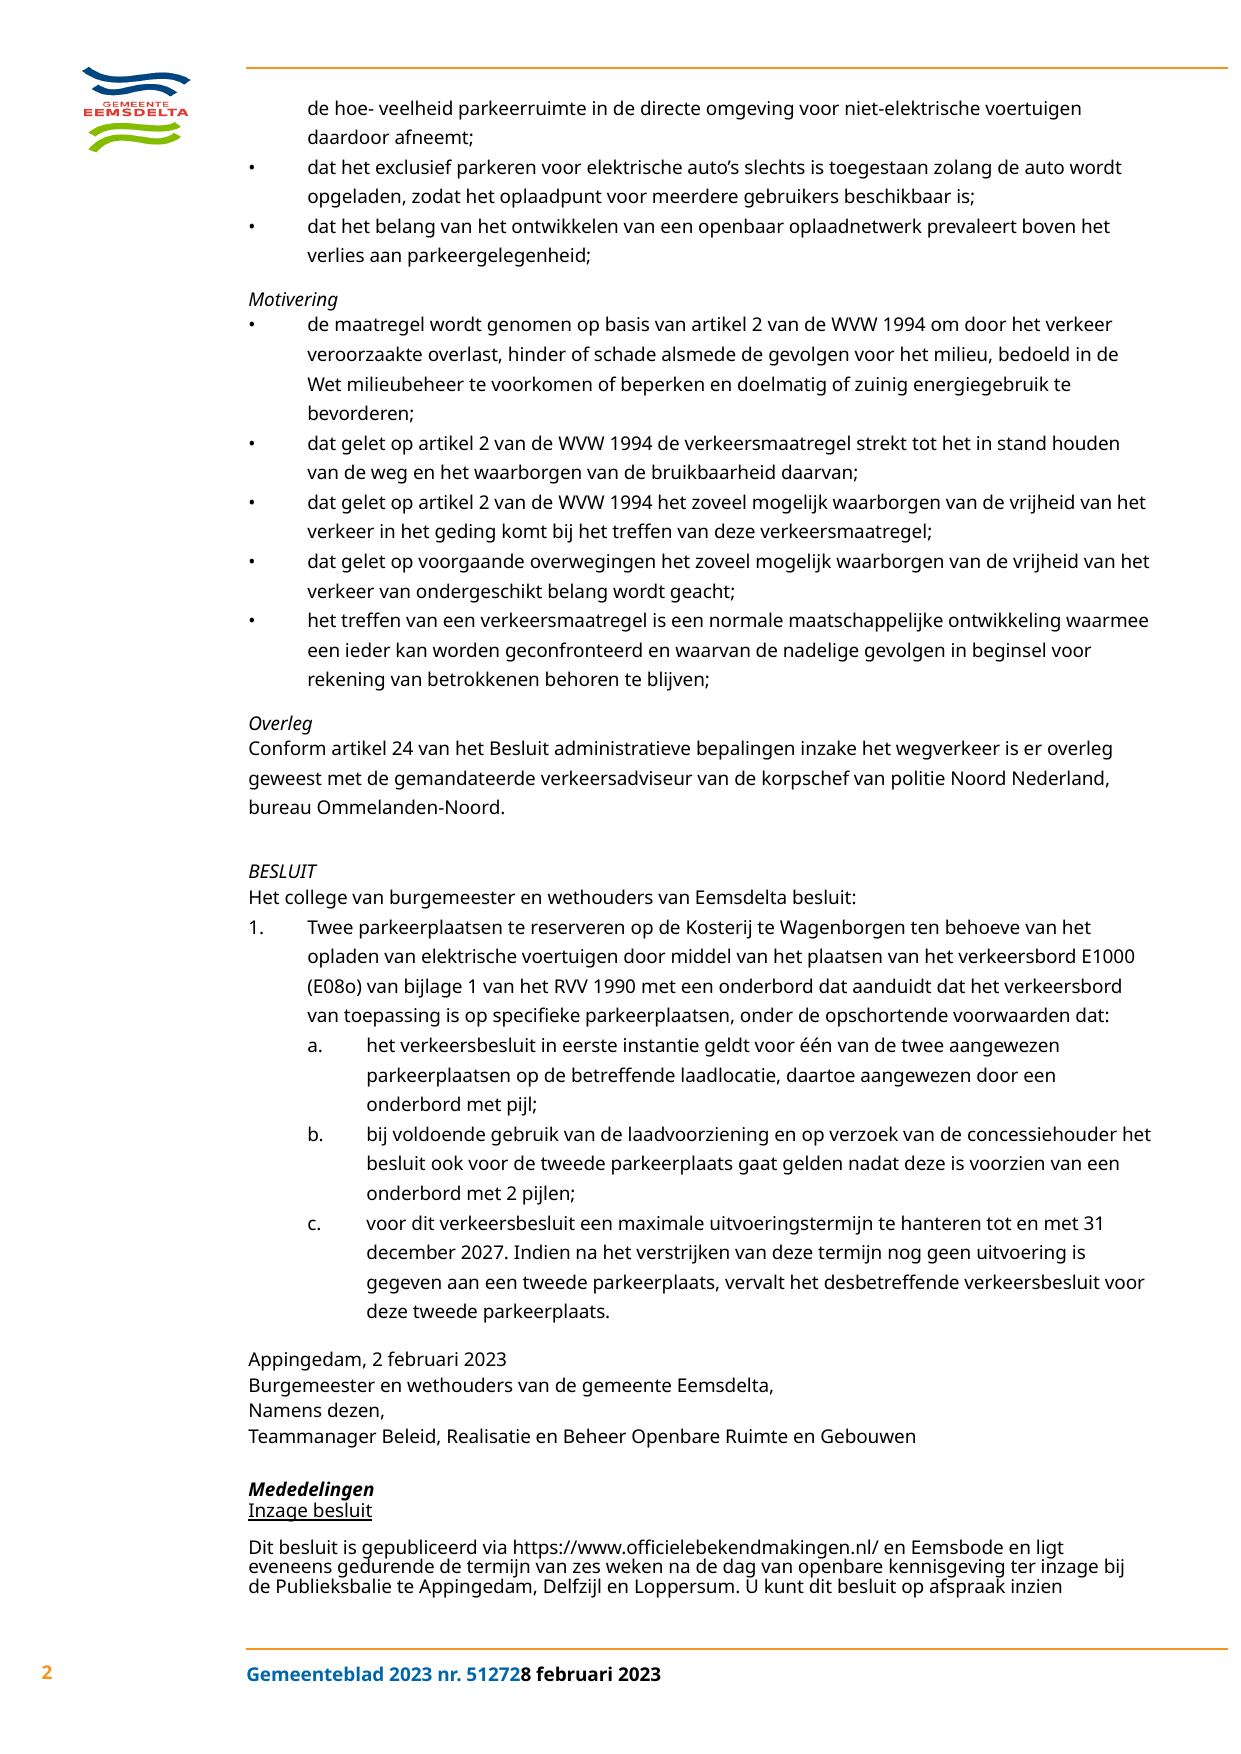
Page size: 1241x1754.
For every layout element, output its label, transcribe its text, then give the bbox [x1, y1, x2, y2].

list dat het exclusief parkeren voor elektrische auto’s slechts is toegestaan zolang de auto wordt opgeladen, zodat het oplaadpunt voor meerdere gebruikers beschikbaar is; [248, 154, 1152, 209]
list de maatregel wordt genomen op basis van artikel 2 van de WVW 1994 om door het verkeer veroorzaakte overlast, hinder of schade alsmede de gevolgen voor het milieu, bedoeld in de Wet milieubeheer te voorkomen of beperken en doelmatig of zuinig energiegebruik te bevorderen; [248, 312, 1152, 426]
text BESLUIT [248, 858, 1152, 884]
text Conform artikel 24 van het Besluit administratieve bepalingen inzake het wegverkeer is er overleg geweest met de gemandateerde verkeersadviseur van de korpschef van politie Noord Nederland, bureau Ommelanden-Noord. [248, 735, 1152, 820]
list dat het belang van het ontwikkelen van een openbaar oplaadnetwerk prevaleert boven het verlies aan parkeergelegenheid; [248, 213, 1152, 268]
text Het college van burgemeester en wethouders van Eemsdelta besluit: [248, 884, 1152, 910]
list bij voldoende gebruik van de laadvoorziening en op verzoek van de concessiehouder het besluit ook voor de tweede parkeerplaats gaat gelden nadat deze is voorzien van een onderbord met 2 pijlen; [307, 1121, 1152, 1206]
text Inzage besluit [248, 1502, 1152, 1521]
text Mededelingen [248, 1476, 1152, 1502]
list het treffen van een verkeersmaatregel is een normale maatschappelijke ontwikkeling waarmee een ieder kan worden geconfronteerd en waarvan de nadelige gevolgen in beginsel voor rekening van betrokkenen behoren te blijven; [248, 607, 1152, 692]
list Twee parkeerplaatsen te reserveren op de Kosterij te Wagenborgen ten behoeve van het opladen van elektrische voertuigen door middel van het plaatsen van het verkeersbord E1000 (E08o) van bijlage 1 van het RVV 1990 met een onderbord dat aanduidt dat het verkeersbord van toepassing is op specifieke parkeerplaatsen, onder de opschortende voorwaarden dat: [248, 914, 1152, 1028]
text Appingedam, 2 februari 2023 [248, 1346, 1152, 1372]
list de hoe- veelheid parkeerruimte in de directe omgeving voor niet-elektrische voertuigen daardoor afneemt; [248, 95, 1152, 150]
text Overleg [248, 710, 1152, 735]
text Namens dezen, [248, 1398, 1152, 1423]
text Motivering [248, 286, 1152, 312]
list dat gelet op artikel 2 van de WVW 1994 het zoveel mogelijk waarborgen van de vrijheid van het verkeer in het geding komt bij het treffen van deze verkeersmaatregel; [248, 489, 1152, 544]
list het verkeersbesluit in eerste instantie geldt voor één van de twee aangewezen parkeerplaatsen op de betreffende laadlocatie, daartoe aangewezen door een onderbord met pijl; [307, 1032, 1152, 1117]
text Teammanager Beleid, Realisatie en Beheer Openbare Ruimte en Gebouwen [248, 1423, 1152, 1449]
list voor dit verkeersbesluit een maximale uitvoeringstermijn te hanteren tot en met 31 december 2027. Indien na het verstrijken van deze termijn nog geen uitvoering is gegeven aan een tweede parkeerplaats, vervalt het desbetreffende verkeersbesluit voor deze tweede parkeerplaats. [307, 1210, 1152, 1324]
list dat gelet op voorgaande overwegingen het zoveel mogelijk waarborgen van de vrijheid van het verkeer van ondergeschikt belang wordt geacht; [248, 548, 1152, 603]
picture [41, 47, 231, 172]
text Dit besluit is gepubliceerd via https://www.officielebekendmakingen.nl/ en Eemsbode en ligt eveneens gedurende de termijn van zes weken na de dag van openbare kennisgeving ter inzage bij de Publieksbalie te Appingedam, Delfzijl en Loppersum. U kunt dit besluit op afspraak inzien [248, 1539, 1152, 1597]
text Burgemeester en wethouders van de gemeente Eemsdelta, [248, 1372, 1152, 1398]
list dat gelet op artikel 2 van de WVW 1994 de verkeersmaatregel strekt tot het in stand houden van de weg en het waarborgen van de bruikbaarheid daarvan; [248, 430, 1152, 485]
